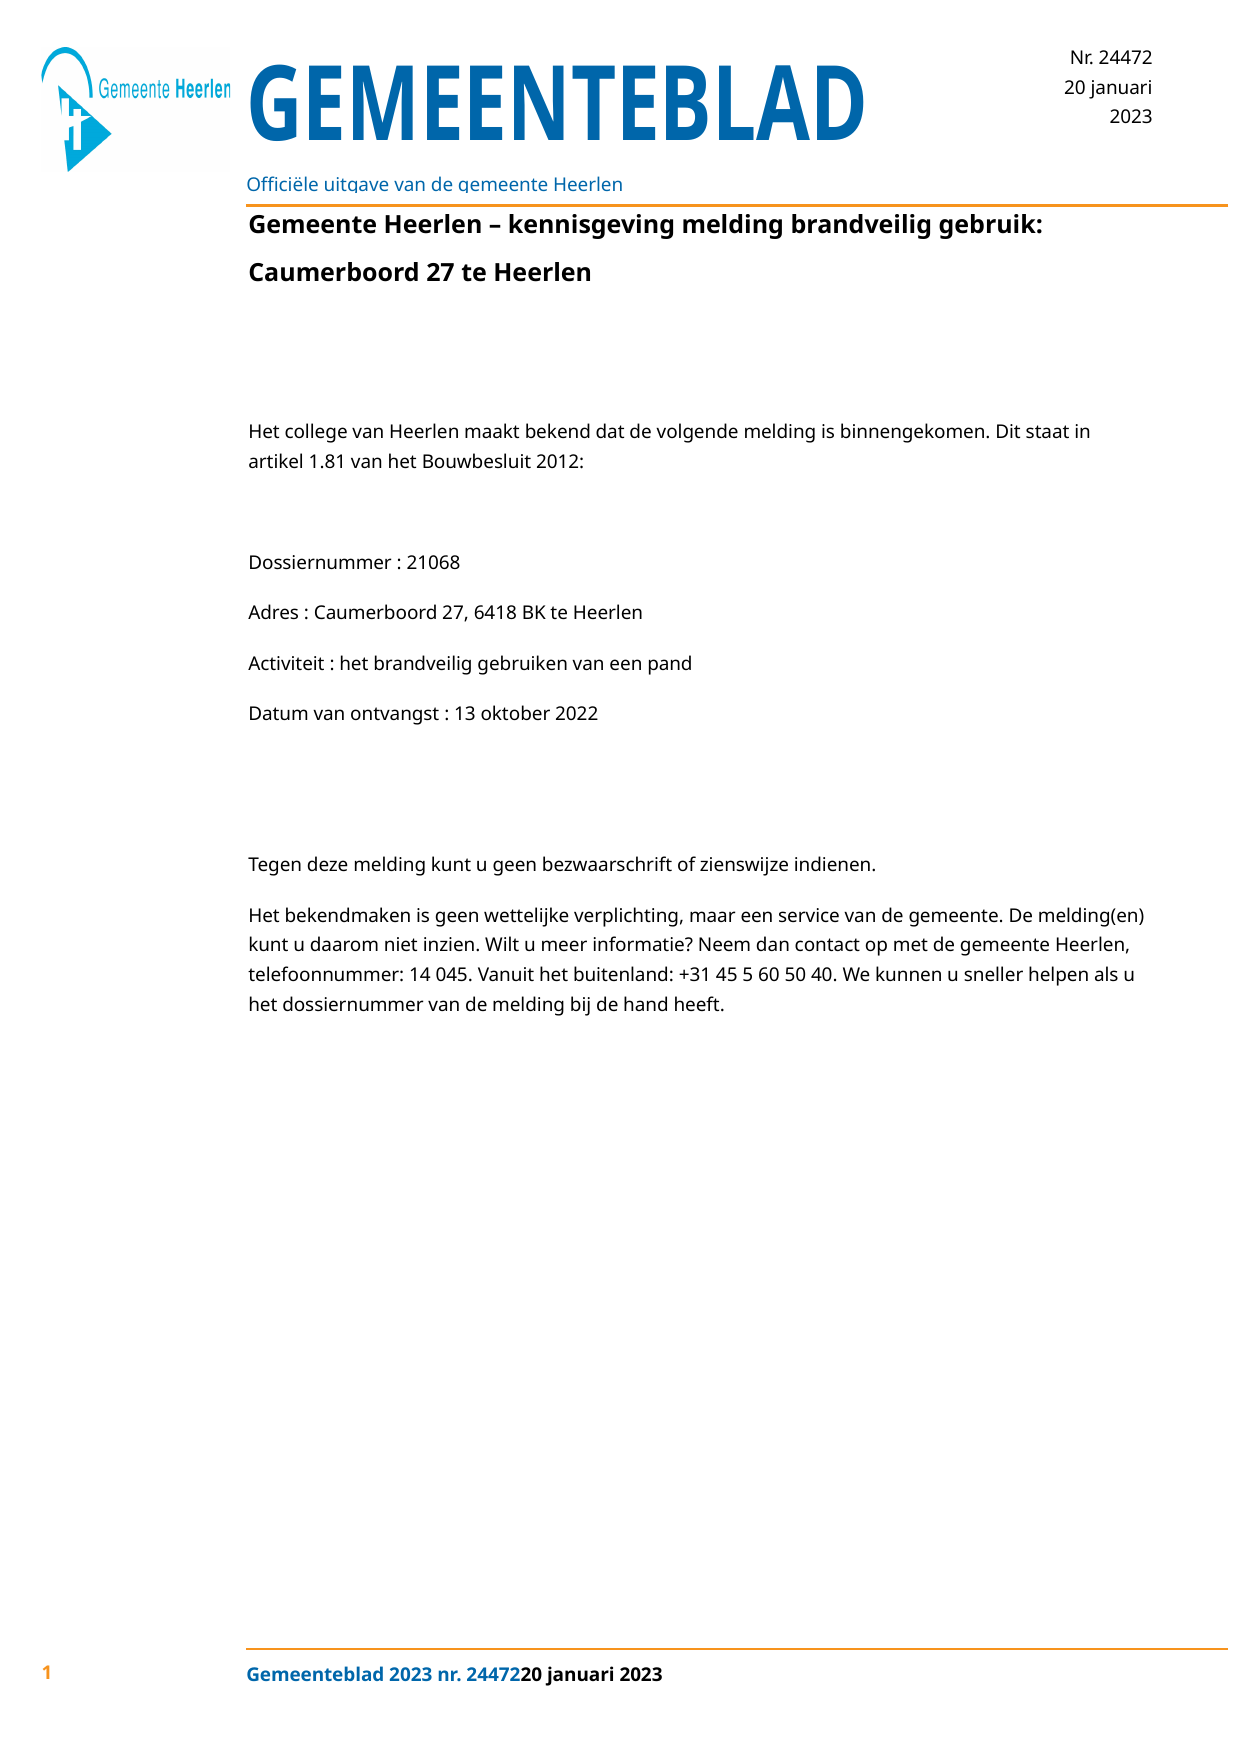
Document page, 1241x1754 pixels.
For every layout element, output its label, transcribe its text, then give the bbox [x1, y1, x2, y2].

text Het college van Heerlen maakt bekend dat de volgende melding is binnengekomen. Dit staat in artikel 1.81 van het Bouwbesluit 2012: [248, 419, 1152, 474]
picture [41, 47, 59, 70]
text Adres : Caumerboord 27, 6418 BK te Heerlen [248, 599, 1152, 625]
text Gemeente Heerlen – kennisgeving melding brandveilig gebruik: Caumerboord 27 te Heerlen [248, 207, 1152, 288]
text Het bekendmaken is geen wettelijke verplichting, maar een service van de gemeente. De melding(en) kunt u daarom niet inzien. Wilt u meer informatie? Neem dan contact op met de gemeente Heerlen, telefoonnummer: 14 045. Vanuit het buitenland: +31 45 5 60 50 40. We kunnen u sneller helpen als u het dossiernummer van de melding bij de hand heeft. [248, 902, 1152, 1017]
text Dossiernummer : 21068 [248, 549, 1152, 575]
text Activiteit : het brandveilig gebruiken van een pand [248, 650, 1152, 676]
text Datum van ontvangst : 13 oktober 2022 [248, 700, 1152, 726]
picture [41, 47, 231, 172]
text Tegen deze melding kunt u geen bezwaarschrift of zienswijze indienen. [248, 852, 1152, 877]
